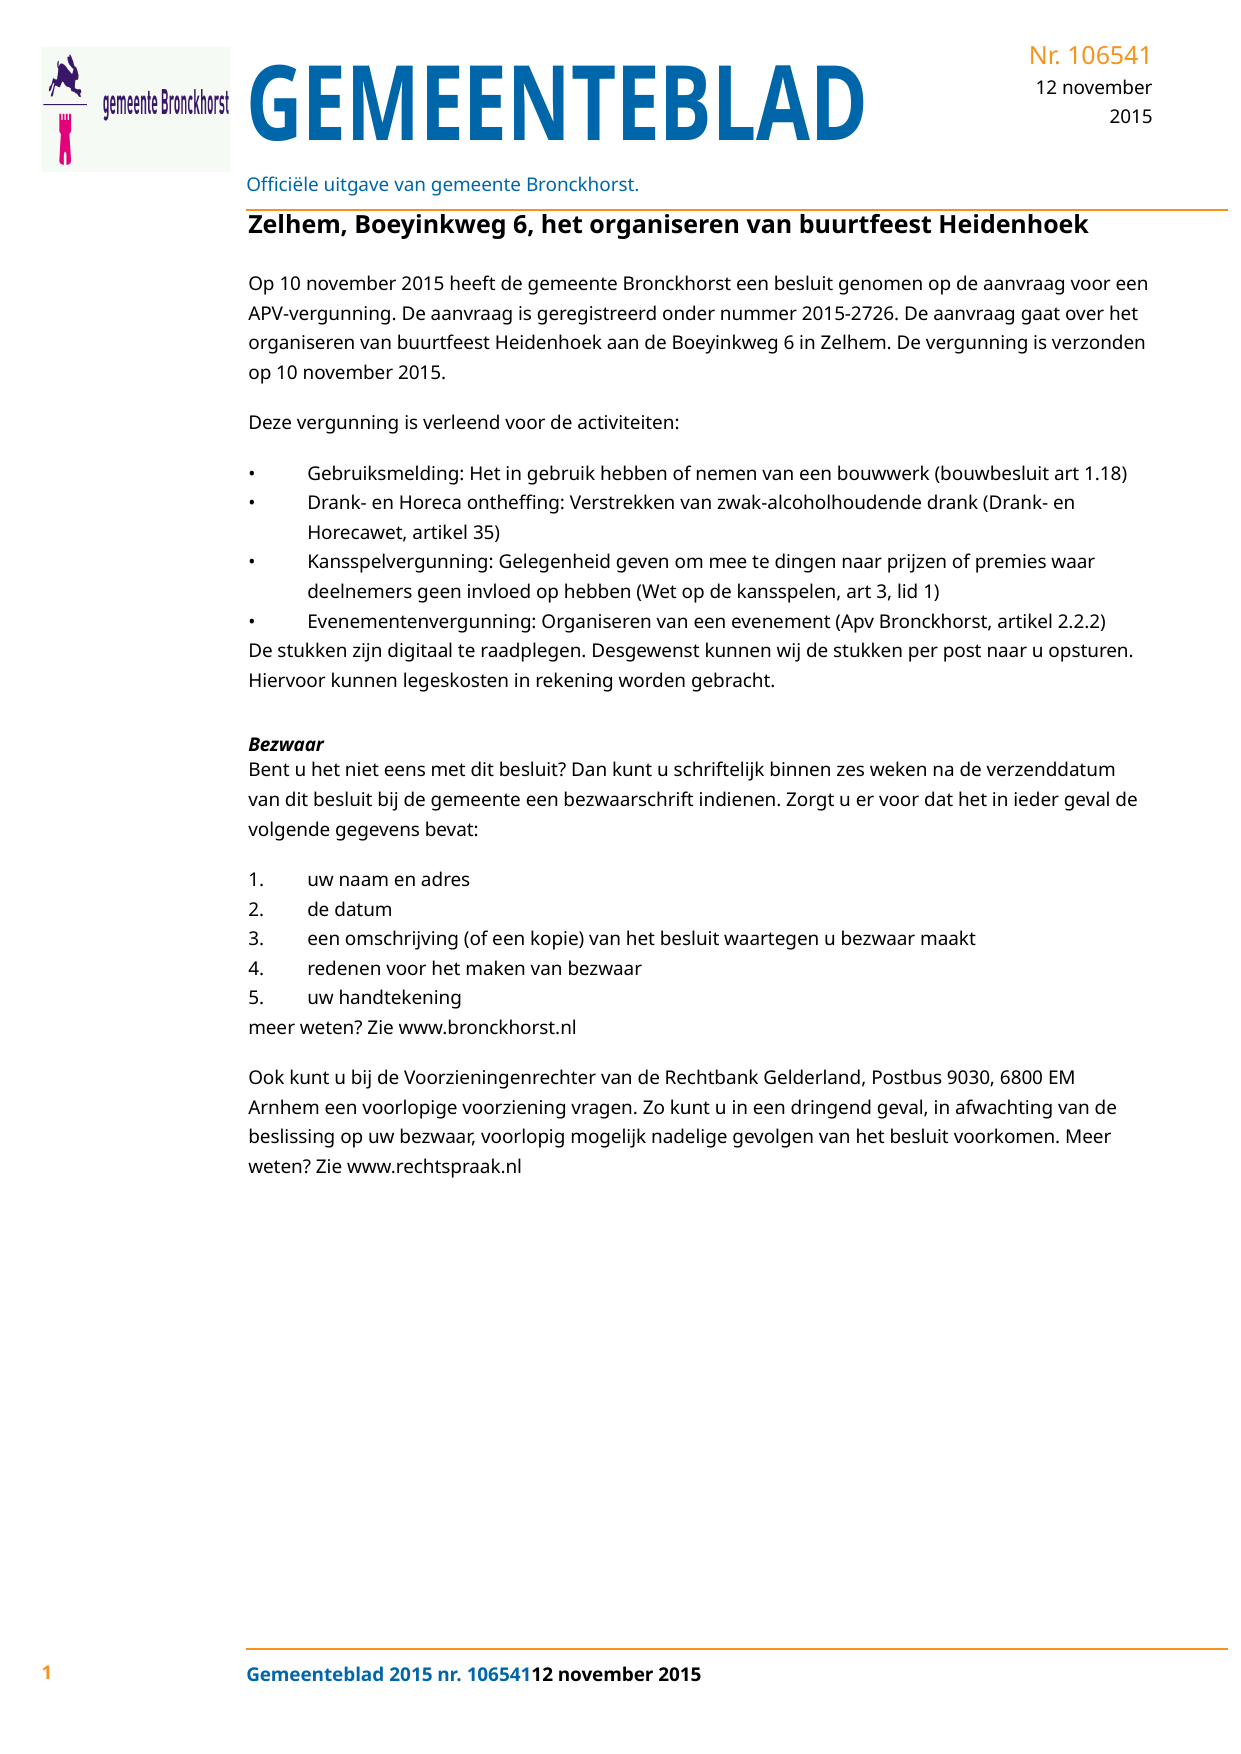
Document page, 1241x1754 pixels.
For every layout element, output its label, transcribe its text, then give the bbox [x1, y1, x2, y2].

list Evenementenvergunning: Organiseren van een evenement (Apv Bronckhorst, artikel 2.2.2) [248, 608, 1152, 633]
text meer weten? Zie www.bronckhorst.nl [248, 1014, 1152, 1040]
picture [41, 47, 231, 172]
text Ook kunt u bij de Voorzieningenrechter van de Rechtbank Gelderland, Postbus 9030, 6800 EM Arnhem een voorlopige voorziening vragen. Zo kunt u in een dringend geval, in afwachting van de beslissing op uw bezwaar, voorlopig mogelijk nadelige gevolgen van het besluit voorkomen. Meer weten? Zie www.rechtspraak.nl [248, 1064, 1152, 1179]
list uw handtekening [248, 984, 1152, 1010]
list Gebruiksmelding: Het in gebruik hebben of nemen van een bouwwerk (bouwbesluit art 1.18) [248, 460, 1152, 486]
list redenen voor het maken van bezwaar [248, 955, 1152, 981]
list de datum [248, 896, 1152, 922]
text De stukken zijn digitaal te raadplegen. Desgewenst kunnen wij de stukken per post naar u opsturen. Hiervoor kunnen legeskosten in rekening worden gebracht. [248, 637, 1152, 693]
text Op 10 november 2015 heeft de gemeente Bronckhorst een besluit genomen op de aanvraag voor een APV-vergunning. De aanvraag is geregistreerd onder nummer 2015-2726. De aanvraag gaat over het organiseren van buurtfeest Heidenhoek aan de Boeyinkweg 6 in Zelhem. De vergunning is verzonden op 10 november 2015. [248, 270, 1152, 385]
list Drank- en Horeca ontheffing: Verstrekken van zwak-alcoholhoudende drank (Drank- en Horecawet, artikel 35) [248, 489, 1152, 545]
list uw naam en adres [248, 866, 1152, 892]
list een omschrijving (of een kopie) van het besluit waartegen u bezwaar maakt [248, 925, 1152, 951]
text Zelhem, Boeyinkweg 6, het organiseren van buurtfeest Heidenhoek [248, 211, 1152, 241]
list Kansspelvergunning: Gelegenheid geven om mee te dingen naar prijzen of premies waar deelnemers geen invloed op hebben (Wet op de kansspelen, art 3, lid 1) [248, 549, 1152, 604]
text Bent u het niet eens met dit besluit? Dan kunt u schriftelijk binnen zes weken na de verzenddatum van dit besluit bij de gemeente een bezwaarschrift indienen. Zorgt u er voor dat het in ieder geval de volgende gegevens bevat: [248, 757, 1152, 842]
text Bezwaar [248, 731, 1152, 757]
text Deze vergunning is verleend voor de activiteiten: [248, 409, 1152, 435]
